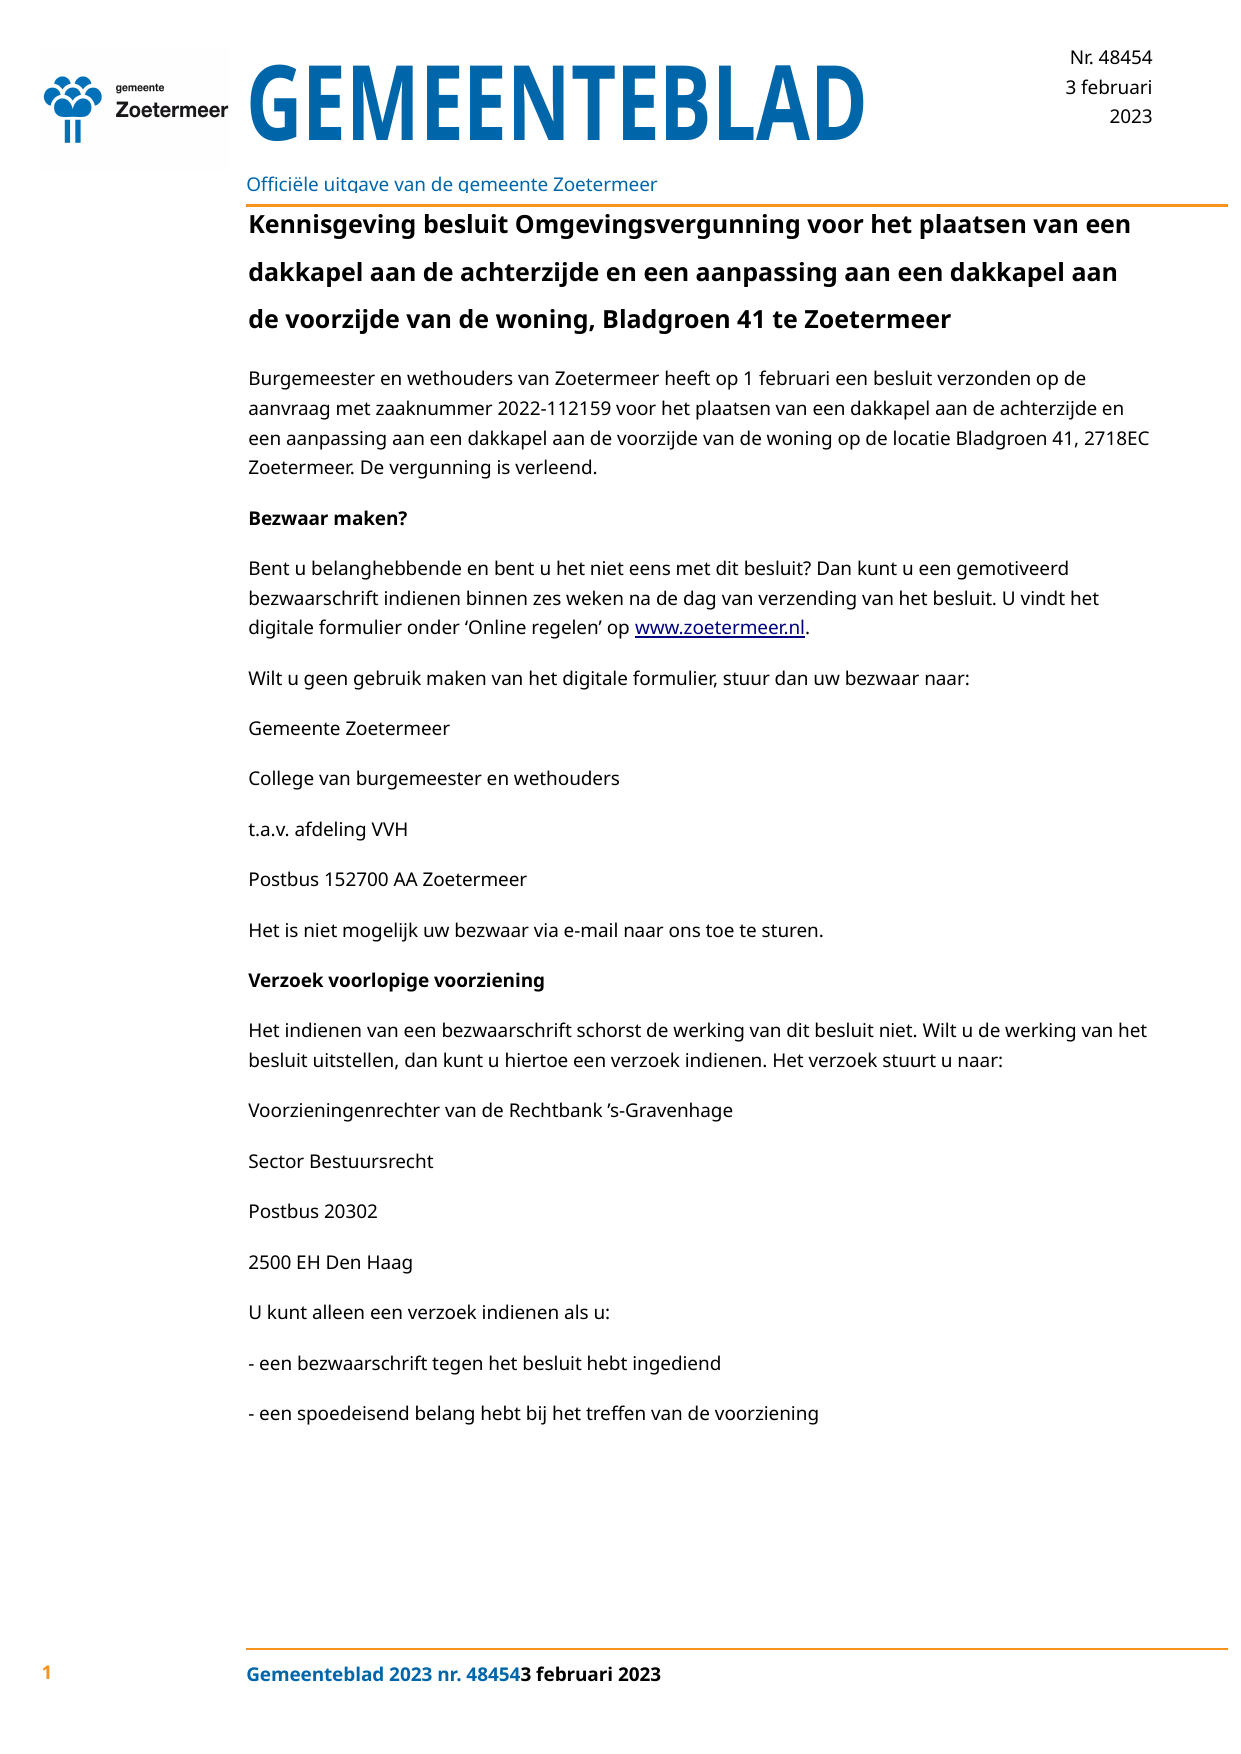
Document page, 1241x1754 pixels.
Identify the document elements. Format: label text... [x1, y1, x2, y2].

text Postbus 152700 AA Zoetermeer [248, 866, 1152, 892]
picture [41, 47, 231, 172]
text Sector Bestuursrecht [248, 1148, 1152, 1174]
text 2500 EH Den Haag [248, 1249, 1152, 1274]
text Postbus 20302 [248, 1198, 1152, 1224]
text Wilt u geen gebruik maken van het digitale formulier, stuur dan uw bezwaar naar: [248, 665, 1152, 690]
text - een spoedeisend belang hebt bij het treffen van de voorziening [248, 1400, 1152, 1426]
text t.a.v. afdeling VVH [248, 816, 1152, 842]
text Burgemeester en wethouders van Zoetermeer heeft op 1 februari een besluit verzonden op de aanvraag met zaaknummer 2022-112159 voor het plaatsen van een dakkapel aan de achterzijde en een aanpassing aan een dakkapel aan de voorzijde van de woning op de locatie Bladgroen 41, 2718EC Zoetermeer. De vergunning is verleend. [248, 366, 1152, 480]
text Het indienen van een bezwaarschrift schorst de werking van dit besluit niet. Wilt u de werking van het besluit uitstellen, dan kunt u hiertoe een verzoek indienen. Het verzoek stuurt u naar: [248, 1018, 1152, 1073]
text Het is niet mogelijk uw bezwaar via e-mail naar ons toe te sturen. [248, 917, 1152, 942]
text Kennisgeving besluit Omgevingsvergunning voor het plaatsen van een dakkapel aan de achterzijde en een aanpassing aan een dakkapel aan de voorzijde van de woning, Bladgroen 41 te Zoetermeer [248, 207, 1152, 336]
text U kunt alleen een verzoek indienen als u: [248, 1299, 1152, 1325]
text - een bezwaarschrift tegen het besluit hebt ingediend [248, 1350, 1152, 1375]
text Voorzieningenrechter van de Rechtbank ’s-Gravenhage [248, 1098, 1152, 1123]
text Gemeente Zoetermeer [248, 715, 1152, 741]
text Verzoek voorlopige voorziening [248, 967, 1152, 993]
text Bezwaar maken? [248, 505, 1152, 530]
text Bent u belanghebbende en bent u het niet eens met dit besluit? Dan kunt u een gemotiveerd bezwaarschrift indienen binnen zes weken na de dag van verzending van het besluit. U vindt het digitale formulier onder ‘Online regelen’ op www.zoetermeer.nl. [248, 555, 1152, 640]
text College van burgemeester en wethouders [248, 766, 1152, 791]
